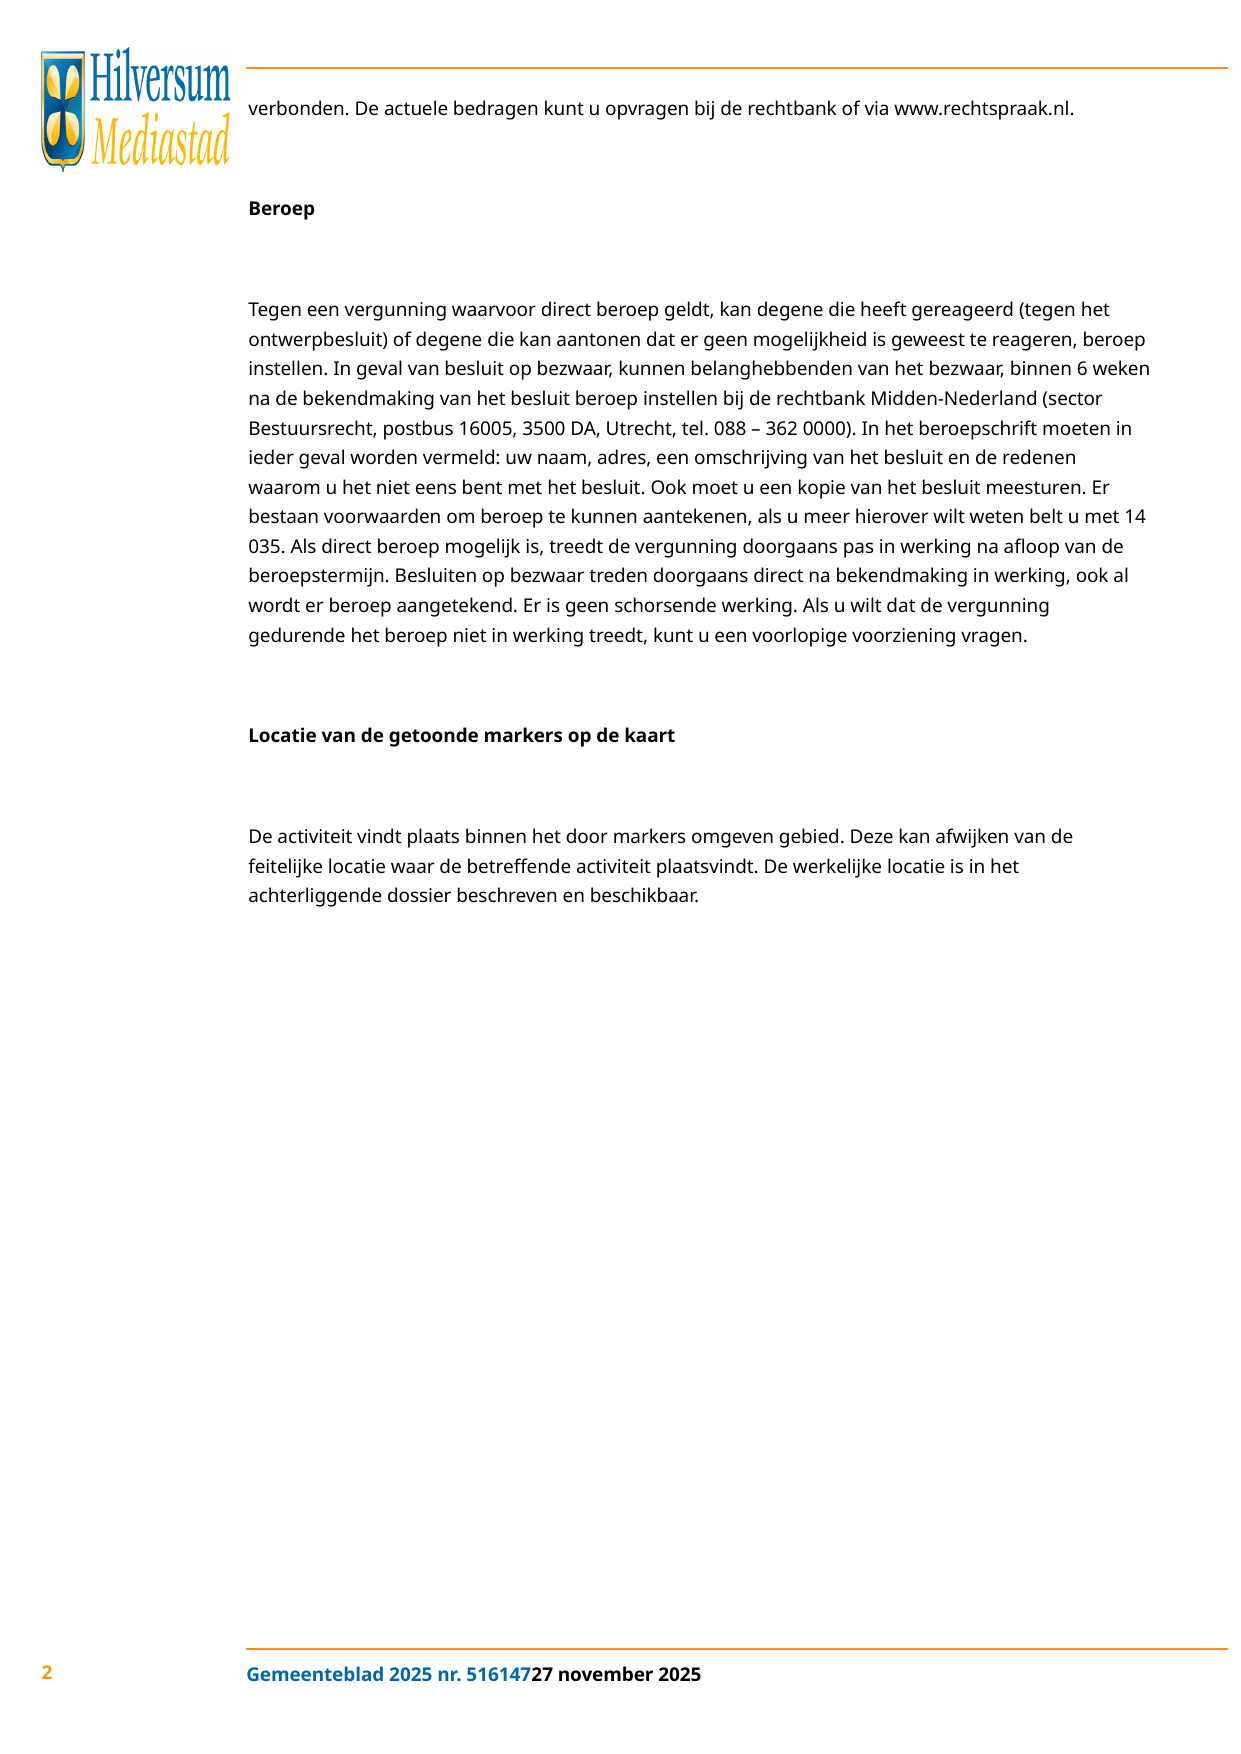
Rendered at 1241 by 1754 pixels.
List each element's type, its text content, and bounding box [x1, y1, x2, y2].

text Beroep [248, 196, 1152, 221]
text verbonden. De actuele bedragen kunt u opvragen bij de rechtbank of via www.rechtspraak.nl. [248, 95, 1152, 121]
picture [41, 47, 231, 172]
text De activiteit vindt plaats binnen het door markers omgeven gebied. Deze kan afwijken van de feitelijke locatie waar de betreffende activiteit plaatsvindt. De werkelijke locatie is in het achterliggende dossier beschreven en beschikbaar. [248, 823, 1152, 908]
text Tegen een vergunning waarvoor direct beroep geldt, kan degene die heeft gereageerd (tegen het ontwerpbesluit) of degene die kan aantonen dat er geen mogelijkheid is geweest te reageren, beroep instellen. In geval van besluit op bezwaar, kunnen belanghebbenden van het bezwaar, binnen 6 weken na de bekendmaking van het besluit beroep instellen bij de rechtbank Midden-Nederland (sector Bestuursrecht, postbus 16005, 3500 DA, Utrecht, tel. 088 – 362 0000). In het beroepschrift moeten in ieder geval worden vermeld: uw naam, adres, een omschrijving van het besluit en de redenen waarom u het niet eens bent met het besluit. Ook moet u een kopie van het besluit meesturen. Er bestaan voorwaarden om beroep te kunnen aantekenen, als u meer hierover wilt weten belt u met 14 035. Als direct beroep mogelijk is, treedt de vergunning doorgaans pas in werking na afloop van de beroepstermijn. Besluiten op bezwaar treden doorgaans direct na bekendmaking in werking, ook al wordt er beroep aangetekend. Er is geen schorsende werking. Als u wilt dat de vergunning gedurende het beroep niet in werking treedt, kunt u een voorlopige voorziening vragen. [248, 296, 1152, 648]
text Locatie van de getoonde markers op de kaart [248, 723, 1152, 748]
